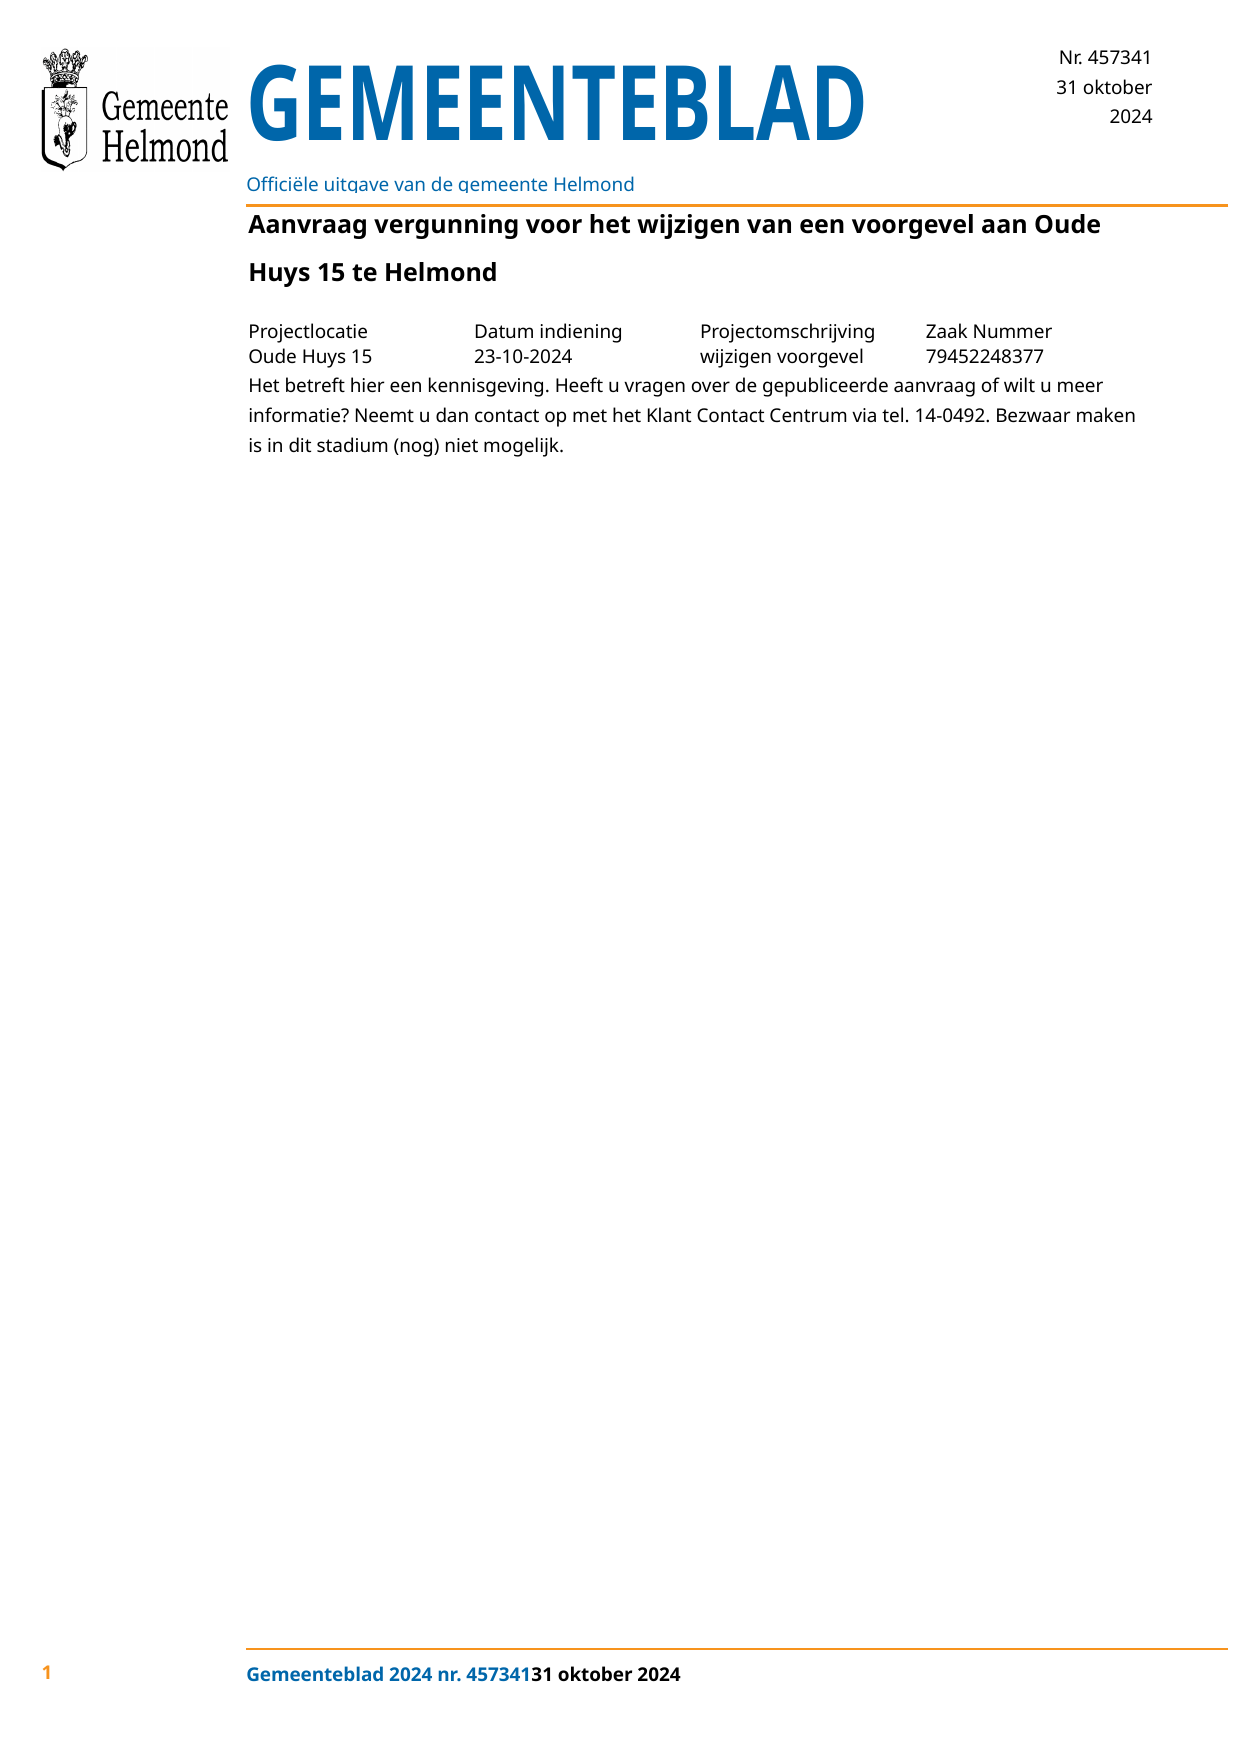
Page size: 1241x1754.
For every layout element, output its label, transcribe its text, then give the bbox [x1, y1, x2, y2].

table_header Projectlocatie [248, 318, 474, 344]
table_header Datum indiening [474, 318, 700, 344]
text Het betreft hier een kennisgeving. Heeft u vragen over de gepubliceerde aanvraag of wilt u meer informatie? Neemt u dan contact op met het Klant Contact Centrum via tel. 14-0492. Bezwaar maken is in dit stadium (nog) niet mogelijk. [248, 373, 1152, 458]
table_cell 79452248377 [926, 344, 1152, 369]
table_cell 23-10-2024 [474, 344, 700, 369]
picture [41, 47, 231, 172]
table_cell Oude Huys 15 [248, 344, 474, 369]
table_header Zaak Nummer [926, 318, 1152, 344]
text Aanvraag vergunning voor het wijzigen van een voorgevel aan Oude Huys 15 te Helmond [248, 207, 1152, 288]
table_header Projectomschrijving [700, 318, 926, 344]
table_cell wijzigen voorgevel [700, 344, 926, 369]
